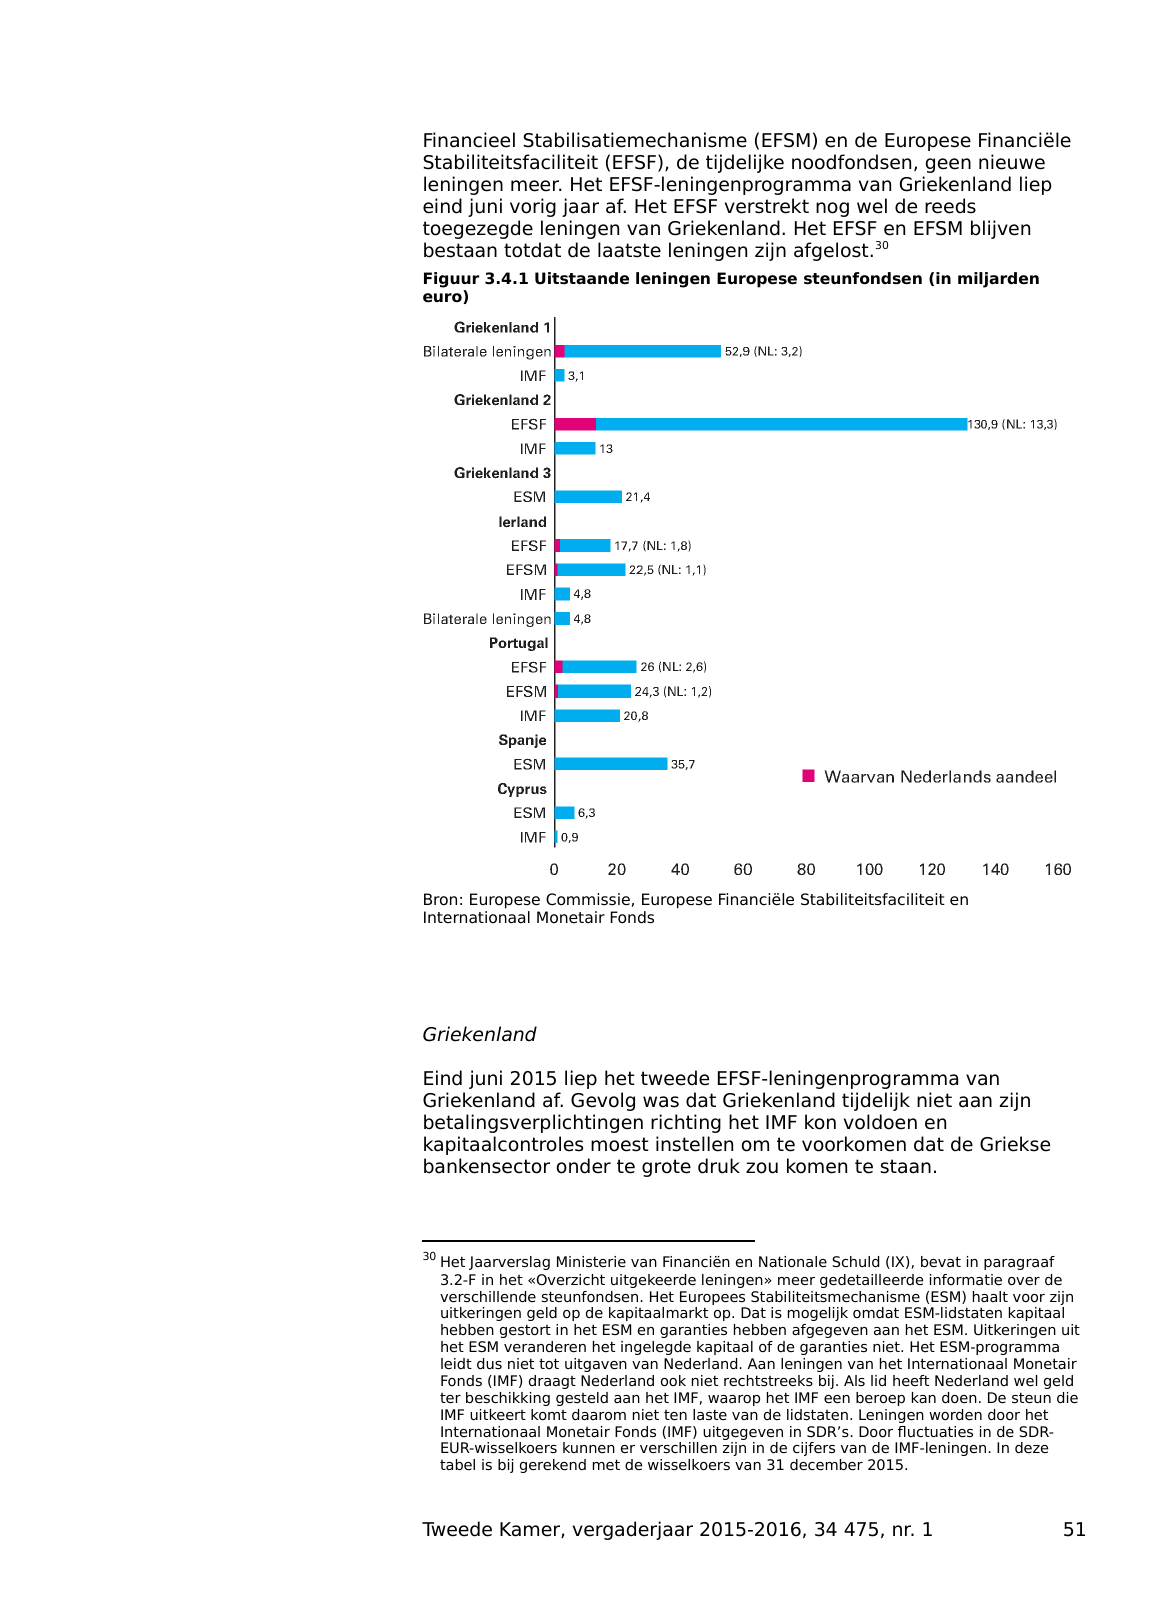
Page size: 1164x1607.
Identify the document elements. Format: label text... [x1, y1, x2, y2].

text Bron: Europese Commissie, Europese Financiële Stabiliteitsfaciliteit en Internationaal Monetair Fonds [422, 891, 1072, 927]
text Figuur 3.4.1 Uitstaande leningen Europese steunfondsen (in miljarden euro) [422, 270, 1072, 306]
picture [422, 317, 1072, 879]
text Eind juni 2015 liep het tweede EFSF-leningenprogramma van Griekenland af. Gevolg was dat Griekenland tijdelijk niet aan zijn betalingsverplichtingen richting het IMF kon voldoen en kapitaalcontroles moest instellen om te voorkomen dat de Griekse bankensector onder te grote druk zou komen te staan. [422, 1068, 1087, 1178]
subtitle Griekenland [422, 1024, 1087, 1046]
text Financieel Stabilisatiemechanisme (EFSM) en de Europese Financiële Stabiliteitsfaciliteit (EFSF), de tijdelijke noodfondsen, geen nieuwe leningen meer. Het EFSF-leningenprogramma van Griekenland liep eind juni vorig jaar af. Het EFSF verstrekt nog wel de reeds toegezegde leningen van Griekenland. Het EFSF en EFSM blijven bestaan totdat de laatste leningen zijn afgelost. [422, 130, 1087, 262]
text Het Jaarverslag Ministerie van Financiën en Nationale Schuld (IX), bevat in paragraaf 3.2-F in het «Overzicht uitgekeerde leningen» meer gedetailleerde informatie over de verschillende steunfondsen. Het Europees Stabiliteitsmechanisme (ESM) haalt voor zijn uitkeringen geld op de kapitaalmarkt op. Dat is mogelijk omdat ESM-lidstaten kapitaal hebben gestort in het ESM en garanties hebben afgegeven aan het ESM. Uitkeringen uit het ESM veranderen het ingelegde kapitaal of de garanties niet. Het ESM-programma leidt dus niet tot uitgaven van Nederland. Aan leningen van het Internationaal Monetair Fonds (IMF) draagt Nederland ook niet rechtstreeks bij. Als lid heeft Nederland wel geld ter beschikking gesteld aan het IMF, waarop het IMF een beroep kan doen. De steun die IMF uitkeert komt daarom niet ten laste van de lidstaten. Leningen worden door het Internationaal Monetair Fonds (IMF) uitgegeven in SDR’s. Door fluctuaties in de SDR-EUR-wisselkoers kunnen er verschillen zijn in de cijfers van de IMF-leningen. In deze tabel is bij gerekend met de wisselkoers van 31 december 2015. [422, 1250, 1087, 1474]
